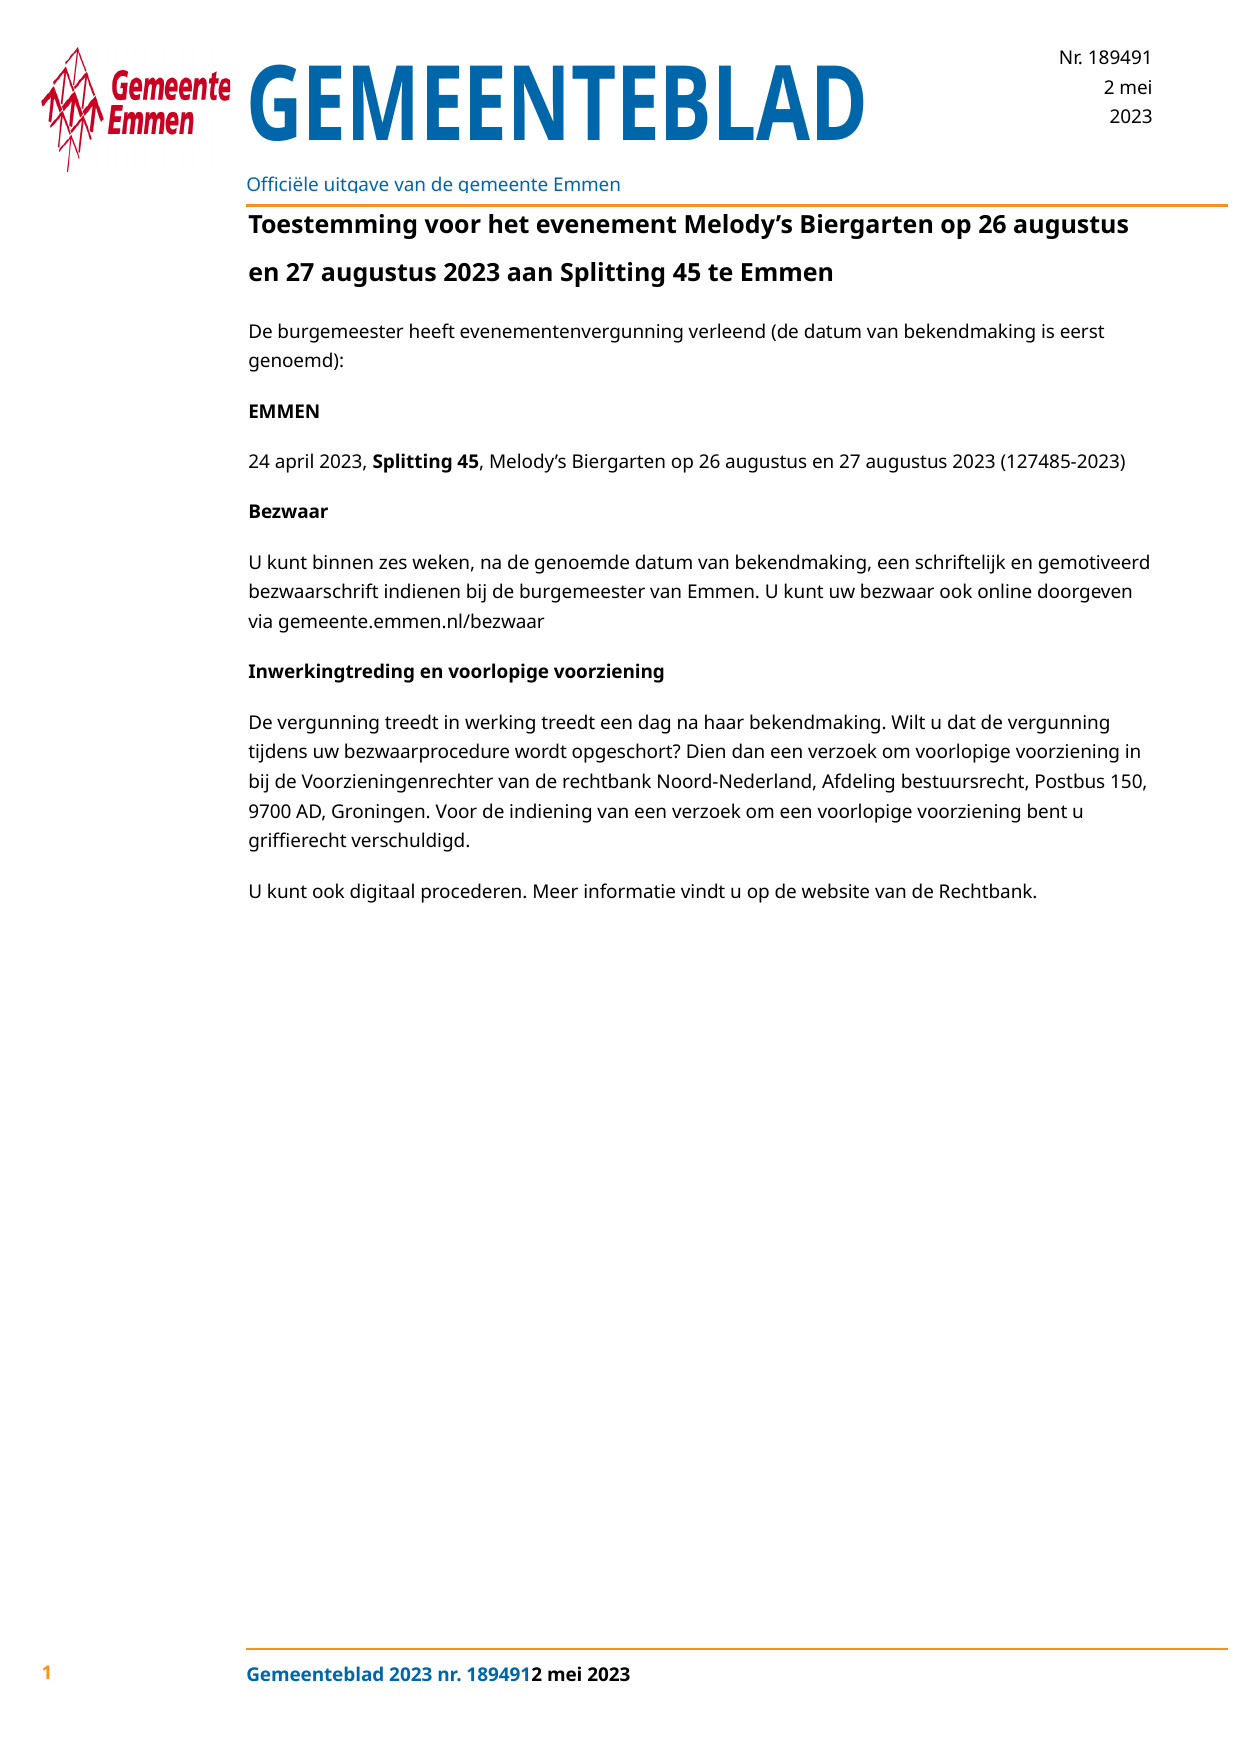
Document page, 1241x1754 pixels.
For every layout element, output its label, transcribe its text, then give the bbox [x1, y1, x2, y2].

text U kunt binnen zes weken, na de genoemde datum van bekendmaking, een schriftelijk en gemotiveerd bezwaarschrift indienen bij de burgemeester van Emmen. U kunt uw bezwaar ook online doorgeven via gemeente.emmen.nl/bezwaar [248, 549, 1152, 634]
text U kunt ook digitaal procederen. Meer informatie vindt u op de website van de Rechtbank. [248, 878, 1152, 904]
text Inwerkingtreding en voorlopige voorziening [248, 659, 1152, 684]
text De vergunning treedt in werking treedt een dag na haar bekendmaking. Wilt u dat de vergunning tijdens uw bezwaarprocedure wordt opgeschort? Dien dan een verzoek om voorlopige voorziening in bij de Voorzieningenrechter van de rechtbank Noord-Nederland, Afdeling bestuursrecht, Postbus 150, 9700 AD, Groningen. Voor de indiening van een verzoek om een voorlopige voorziening bent u griffierecht verschuldigd. [248, 709, 1152, 853]
picture [41, 47, 231, 172]
text Bezwaar [248, 499, 1152, 524]
text EMMEN [248, 398, 1152, 424]
text De burgemeester heeft evenementenvergunning verleend (de datum van bekendmaking is eerst genoemd): [248, 318, 1152, 373]
text 24 april 2023, Splitting 45, Melody’s Biergarten op 26 augustus en 27 augustus 2023 (127485-2023) [248, 448, 1152, 474]
text Toestemming voor het evenement Melody’s Biergarten op 26 augustus en 27 augustus 2023 aan Splitting 45 te Emmen [248, 207, 1152, 288]
